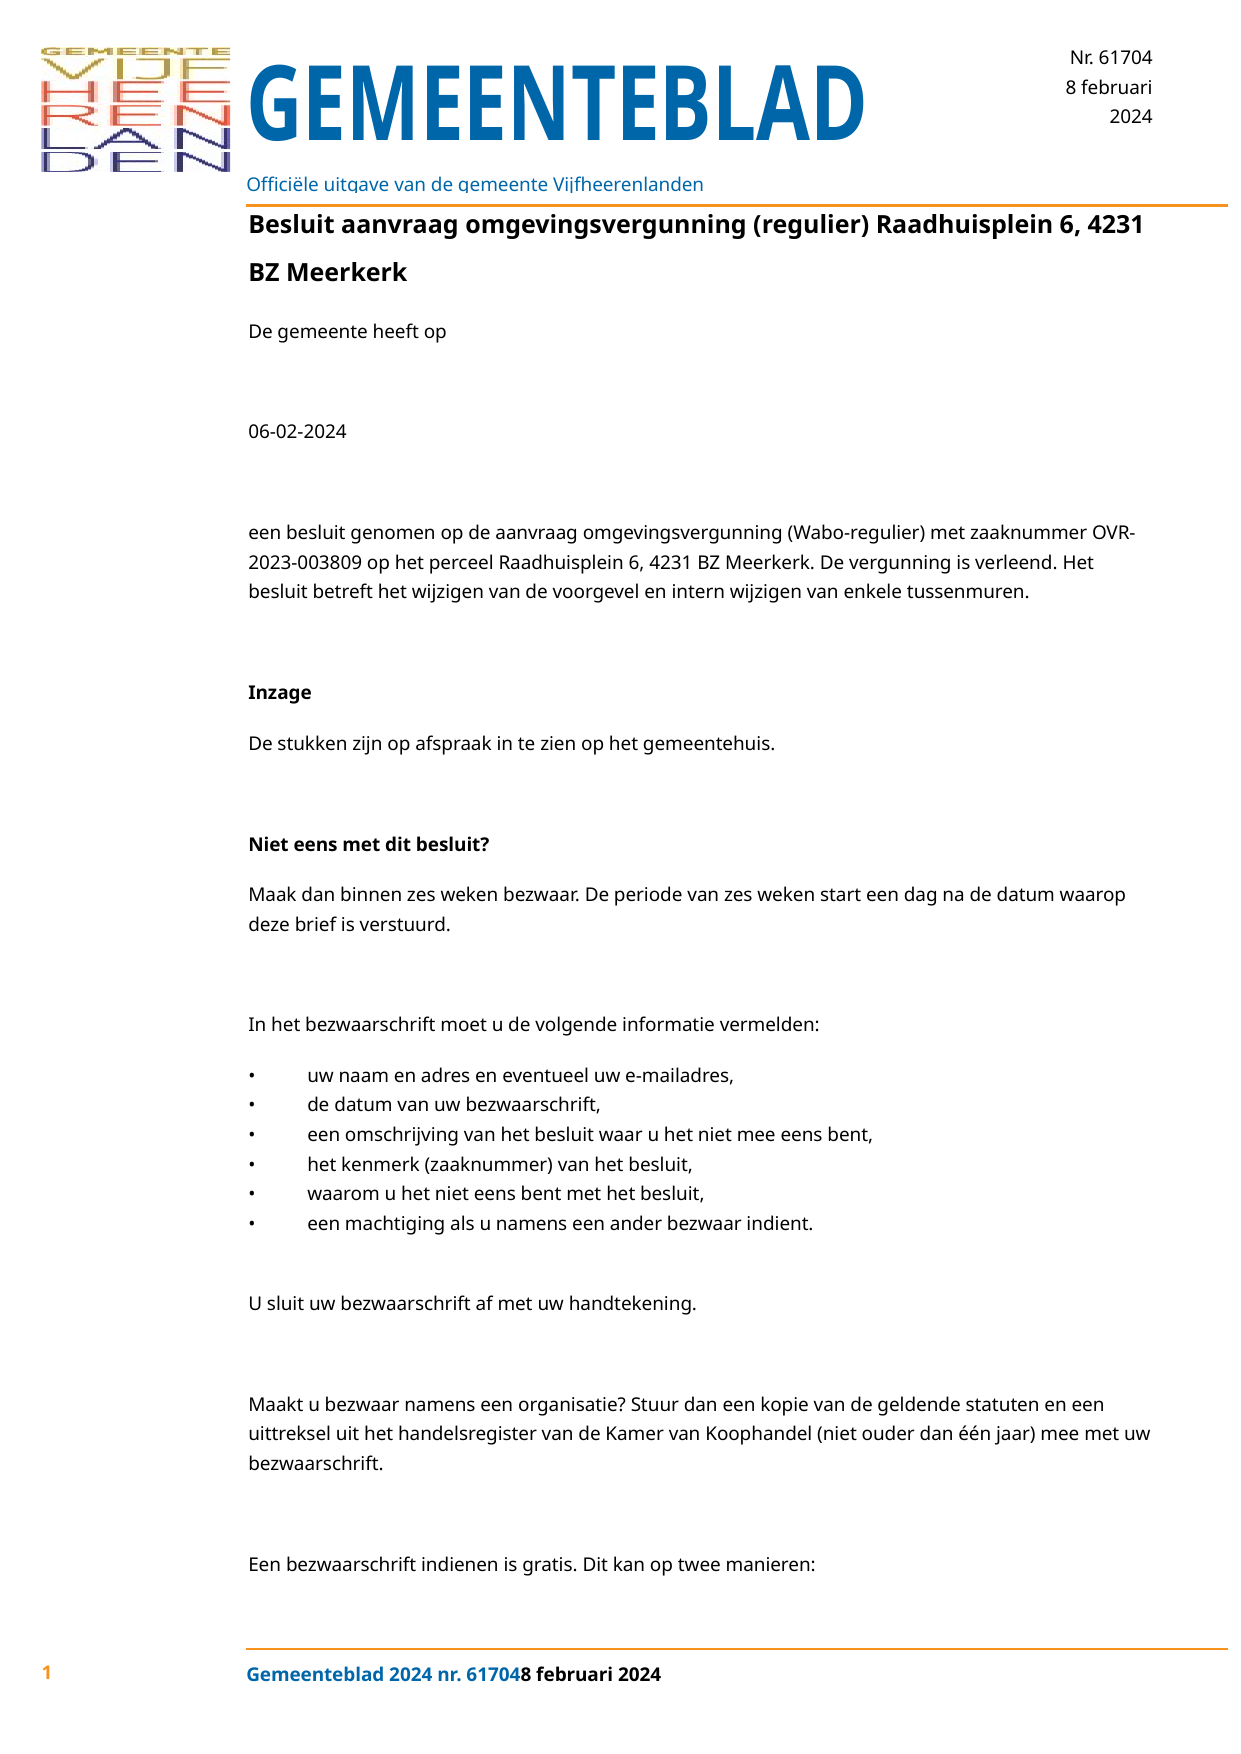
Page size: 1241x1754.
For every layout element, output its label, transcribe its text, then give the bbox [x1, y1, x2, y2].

text Besluit aanvraag omgevingsvergunning (regulier) Raadhuisplein 6, 4231 BZ Meerkerk [248, 207, 1152, 288]
list waarom u het niet eens bent met het besluit, [248, 1180, 1152, 1206]
text U sluit uw bezwaarschrift af met uw handtekening. [248, 1290, 1152, 1316]
list het kenmerk (zaaknummer) van het besluit, [248, 1151, 1152, 1177]
text Maakt u bezwaar namens een organisatie? Stuur dan een kopie van de geldende statuten en een uittreksel uit het handelsregister van de Kamer van Koophandel (niet ouder dan één jaar) mee met uw bezwaarschrift. [248, 1391, 1152, 1476]
text Niet eens met dit besluit? [248, 831, 1152, 857]
text De stukken zijn op afspraak in te zien op het gemeentehuis. [248, 730, 1152, 756]
text De gemeente heeft op [248, 318, 1152, 344]
list uw naam en adres en eventueel uw e-mailadres, [248, 1062, 1152, 1088]
list de datum van uw bezwaarschrift, [248, 1092, 1152, 1117]
text Inzage [248, 679, 1152, 705]
text een besluit genomen op de aanvraag omgevingsvergunning (Wabo-regulier) met zaaknummer OVR-2023-003809 op het perceel Raadhuisplein 6, 4231 BZ Meerkerk. De vergunning is verleend. Het besluit betreft het wijzigen van de voorgevel en intern wijzigen van enkele tussenmuren. [248, 519, 1152, 604]
text Een bezwaarschrift indienen is gratis. Dit kan op twee manieren: [248, 1551, 1152, 1577]
picture [41, 47, 231, 172]
list een omschrijving van het besluit waar u het niet mee eens bent, [248, 1121, 1152, 1147]
list een machtiging als u namens een ander bezwaar indient. [248, 1210, 1152, 1236]
text 06-02-2024 [248, 419, 1152, 444]
text In het bezwaarschrift moet u de volgende informatie vermelden: [248, 1012, 1152, 1037]
text Maak dan binnen zes weken bezwaar. De periode van zes weken start een dag na de datum waarop deze brief is verstuurd. [248, 881, 1152, 937]
